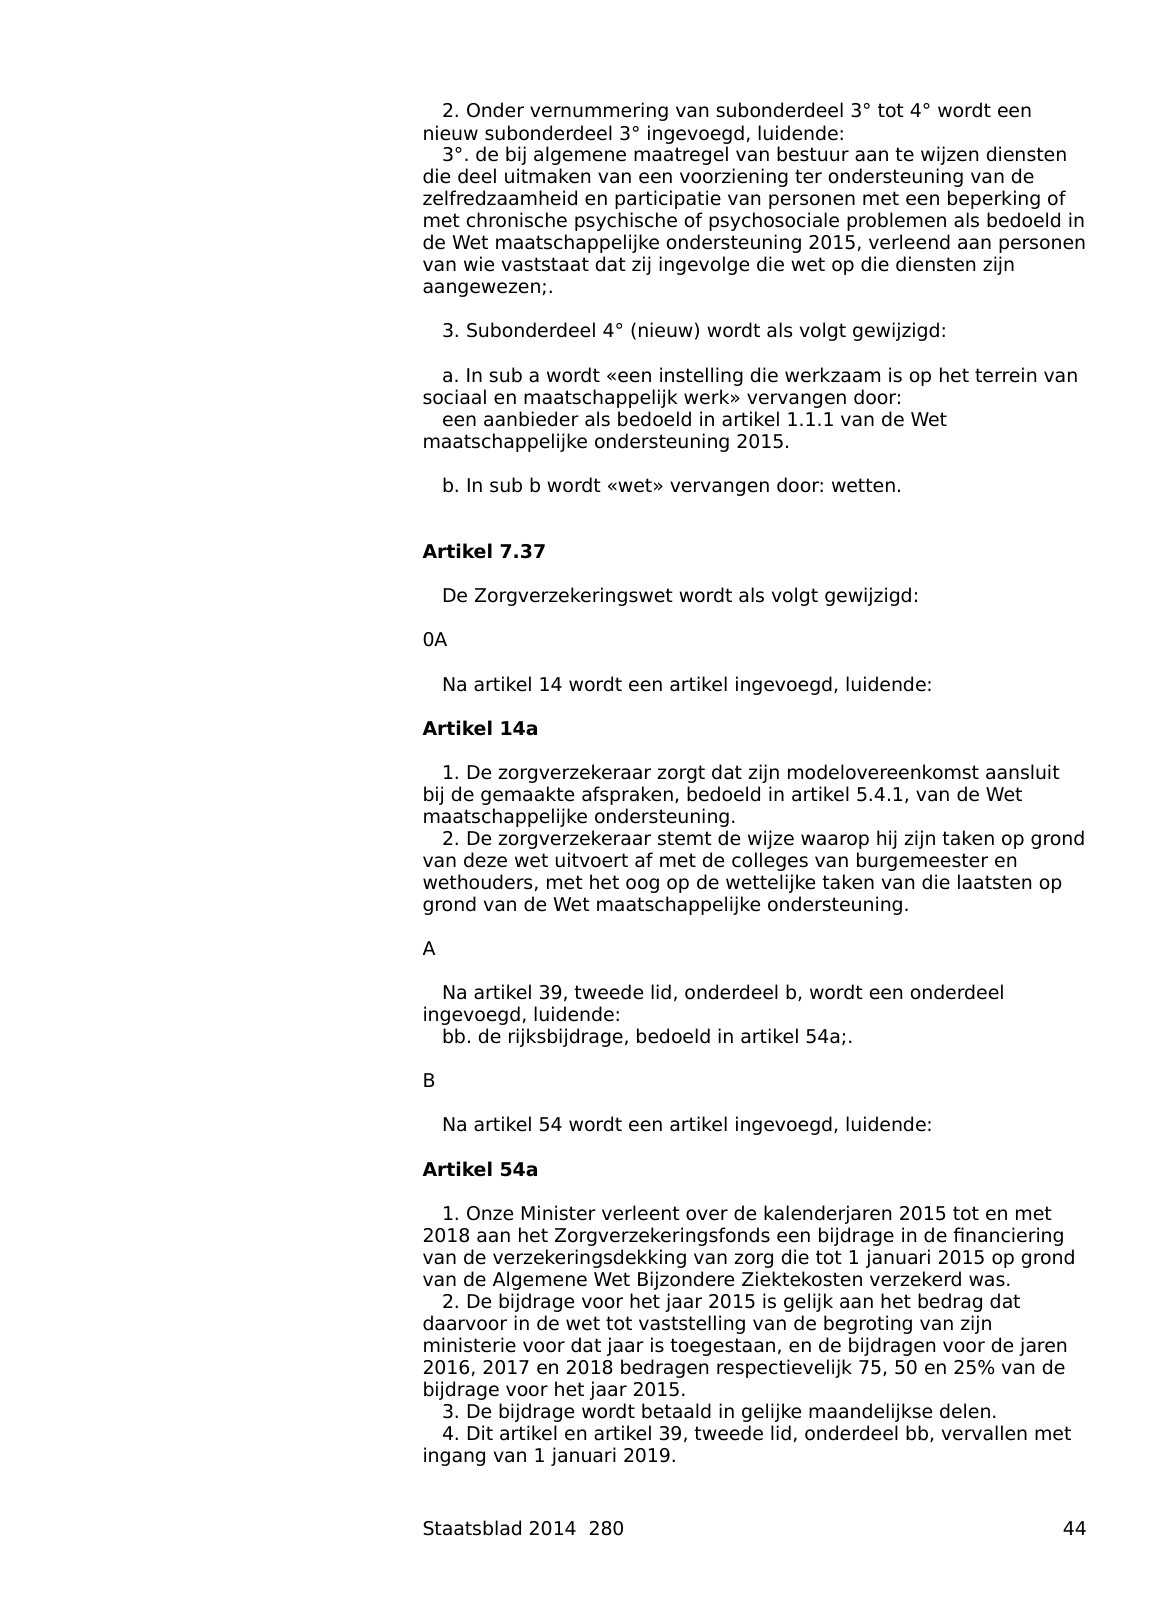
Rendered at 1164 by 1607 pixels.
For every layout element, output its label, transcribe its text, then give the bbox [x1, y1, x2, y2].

subtitle Artikel 54a [422, 1158, 1087, 1181]
text B [422, 1070, 1087, 1092]
text een aanbieder als bedoeld in artikel 1.1.1 van de Wet maatschappelijke ondersteuning 2015. [422, 408, 1087, 452]
subtitle Artikel 14a [422, 718, 1087, 740]
text A [422, 938, 1087, 960]
text Na artikel 39, tweede lid, onderdeel b, wordt een onderdeel ingevoegd, luidende: [422, 982, 1087, 1026]
text bb. de rijksbijdrage, bedoeld in artikel 54a;. [422, 1026, 1087, 1048]
text 3°. de bij algemene maatregel van bestuur aan te wijzen diensten die deel uitmaken van een voorziening ter ondersteuning van de zelfredzaamheid en participatie van personen met een beperking of met chronische psychische of psychosociale problemen als bedoeld in de Wet maatschappelijke ondersteuning 2015, verleend aan personen van wie vaststaat dat zij ingevolge die wet op die diensten zijn aangewezen;. [422, 144, 1087, 298]
text 2. De bijdrage voor het jaar 2015 is gelijk aan het bedrag dat daarvoor in de wet tot vaststelling van de begroting van zijn ministerie voor dat jaar is toegestaan, en de bijdragen voor de jaren 2016, 2017 en 2018 bedragen respectievelijk 75, 50 en 25% van de bijdrage voor het jaar 2015. [422, 1291, 1087, 1401]
text Na artikel 54 wordt een artikel ingevoegd, luidende: [422, 1114, 1087, 1136]
text 2. Onder vernummering van subonderdeel 3° tot 4° wordt een nieuw subonderdeel 3° ingevoegd, luidende: [422, 100, 1087, 144]
text 3. Subonderdeel 4° (nieuw) wordt als volgt gewijzigd: [422, 320, 1087, 342]
text 0A [422, 629, 1087, 651]
text 1. Onze Minister verleent over de kalenderjaren 2015 tot en met 2018 aan het Zorgverzekeringsfonds een bijdrage in de financiering van de verzekeringsdekking van zorg die tot 1 januari 2015 op grond van de Algemene Wet Bijzondere Ziektekosten verzekerd was. [422, 1203, 1087, 1291]
subtitle Artikel 7.37 [422, 541, 1087, 563]
text 3. De bijdrage wordt betaald in gelijke maandelijkse delen. [422, 1401, 1087, 1422]
text 1. De zorgverzekeraar zorgt dat zijn modelovereenkomst aansluit bij de gemaakte afspraken, bedoeld in artikel 5.4.1, van de Wet maatschappelijke ondersteuning. [422, 762, 1087, 828]
text a. In sub a wordt «een instelling die werkzaam is op het terrein van sociaal en maatschappelijk werk» vervangen door: [422, 364, 1087, 408]
text Na artikel 14 wordt een artikel ingevoegd, luidende: [422, 673, 1087, 696]
text 2. De zorgverzekeraar stemt de wijze waarop hij zijn taken op grond van deze wet uitvoert af met de colleges van burgemeester en wethouders, met het oog op de wettelijke taken van die laatsten op grond van de Wet maatschappelijke ondersteuning. [422, 828, 1087, 916]
text 4. Dit artikel en artikel 39, tweede lid, onderdeel bb, vervallen met ingang van 1 januari 2019. [422, 1422, 1087, 1466]
text De Zorgverzekeringswet wordt als volgt gewijzigd: [422, 585, 1087, 607]
text b. In sub b wordt «wet» vervangen door: wetten. [422, 475, 1087, 497]
